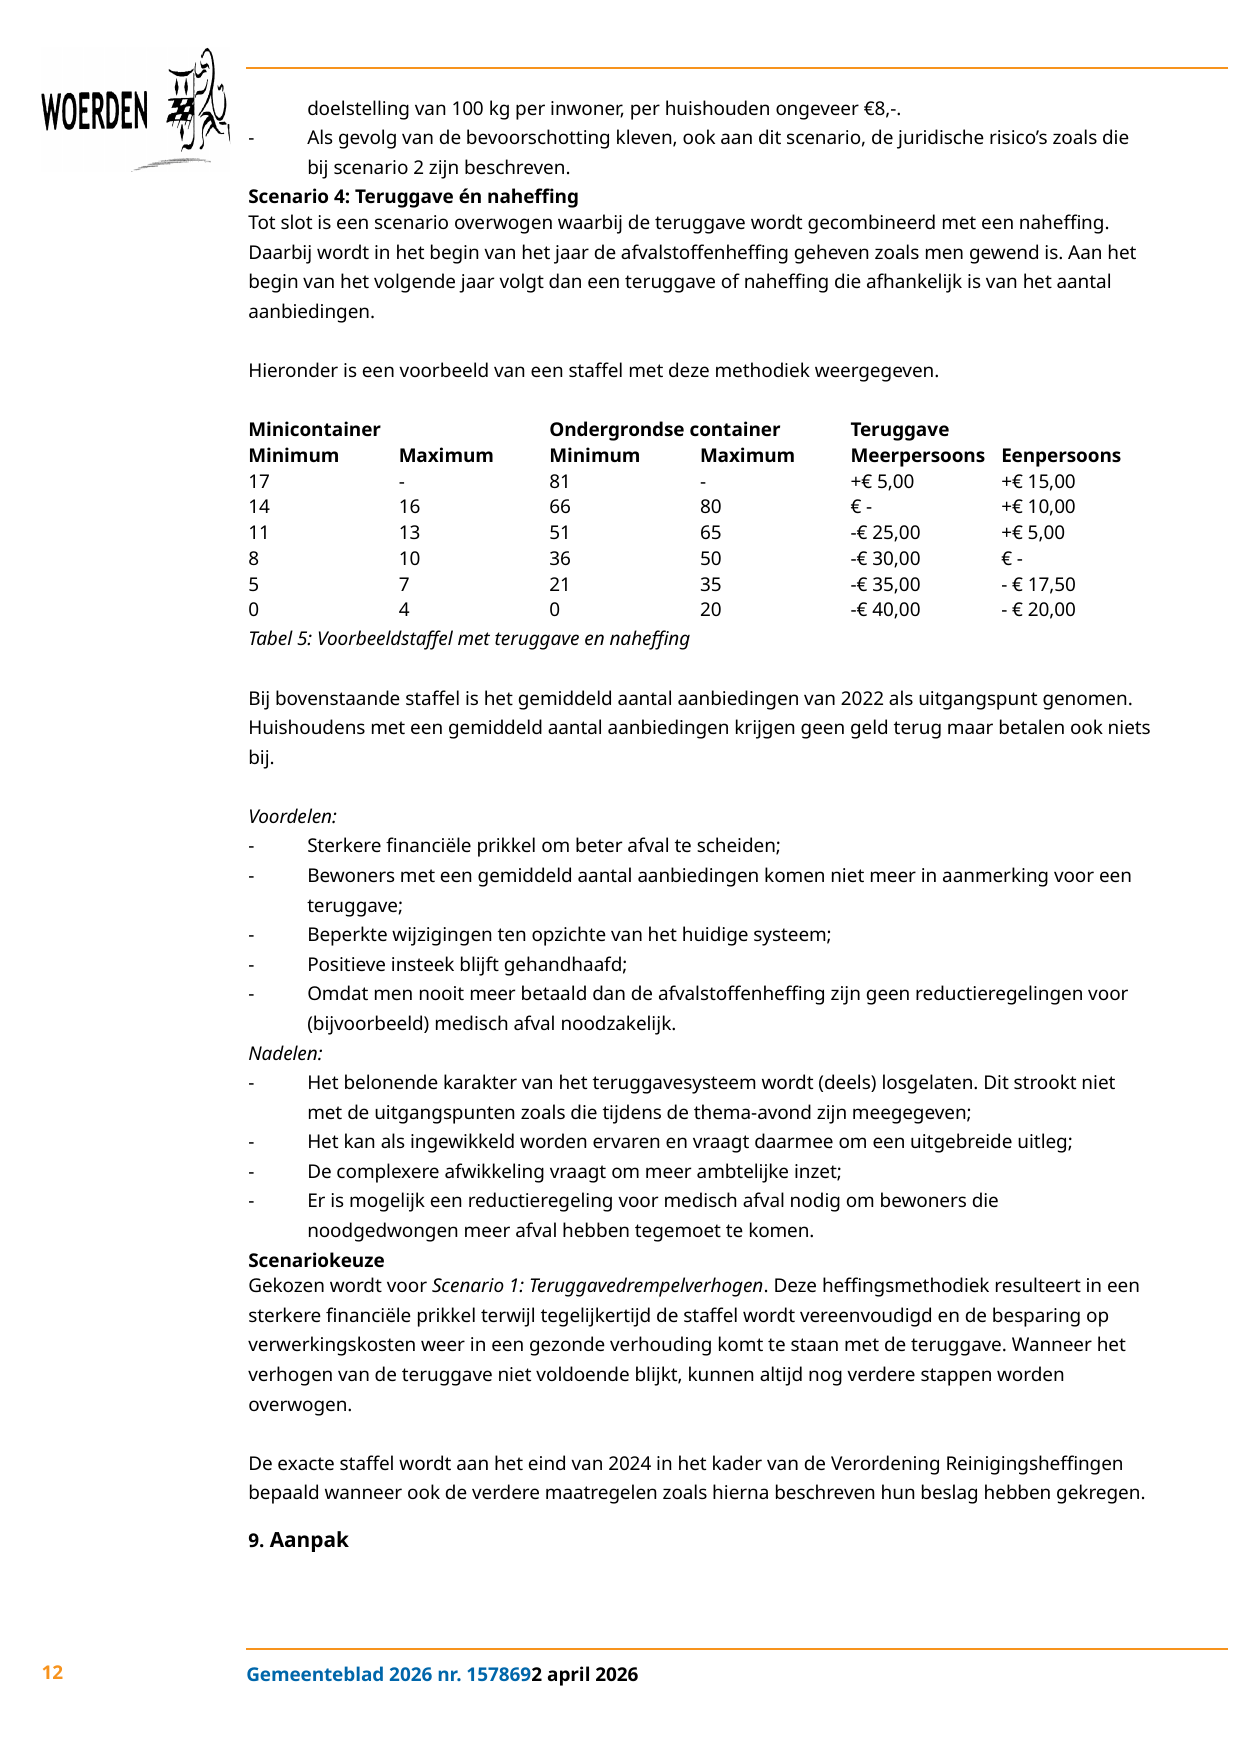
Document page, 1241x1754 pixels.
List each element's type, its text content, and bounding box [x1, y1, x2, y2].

table_cell 20 [700, 597, 850, 622]
table_cell +€ 10,00 [1001, 494, 1152, 519]
table_cell 35 [700, 571, 850, 597]
table_cell Minimum [248, 442, 398, 468]
table_cell 13 [399, 519, 549, 545]
text Tot slot is een scenario overwogen waarbij de teruggave wordt gecombineerd met een naheffing. Daarbij wordt in het begin van het jaar de afvalstoffenheffing geheven zoals men gewend is. Aan het begin van het volgende jaar volgt dan een teruggave of naheffing die afhankelijk is van het aantal aanbiedingen. [248, 209, 1152, 324]
text 9. Aanpak [248, 1525, 1152, 1554]
table_cell Meerpersoons [850, 442, 1001, 468]
text Tabel 5: Voorbeeldstaffel met teruggave en naheffing [248, 626, 1152, 651]
list doelstelling van 100 kg per inwoner, per huishouden ongeveer €8,-. [248, 95, 1152, 121]
table_cell 17 [248, 468, 398, 494]
table_cell Maximum [700, 442, 850, 468]
text De exacte staffel wordt aan het eind van 2024 in het kader van de Verordening Reinigingsheffingen bepaald wanneer ook de verdere maatregelen zoals hierna beschreven hun beslag hebben gekregen. [248, 1450, 1152, 1505]
table_cell 80 [700, 494, 850, 519]
text Scenariokeuze [248, 1247, 1152, 1272]
table_cell -€ 25,00 [850, 519, 1001, 545]
table_cell 50 [700, 545, 850, 571]
table_header Minicontainer [248, 416, 549, 442]
table_cell 10 [399, 545, 549, 571]
table_cell - € 20,00 [1001, 597, 1152, 622]
table_cell -€ 40,00 [850, 597, 1001, 622]
table_cell 51 [549, 519, 700, 545]
list Positieve insteek blijft gehandhaafd; [248, 951, 1152, 977]
table_cell 14 [248, 494, 398, 519]
table_cell 65 [700, 519, 850, 545]
table_cell 81 [549, 468, 700, 494]
text Nadelen: [248, 1040, 1152, 1065]
table_cell 0 [248, 597, 398, 622]
table_cell -€ 35,00 [850, 571, 1001, 597]
table_cell € - [850, 494, 1001, 519]
table_cell 8 [248, 545, 398, 571]
text Gekozen wordt voor Scenario 1: Teruggavedrempelverhogen. Deze heffingsmethodiek resulteert in een sterkere financiële prikkel terwijl tegelijkertijd de staffel wordt vereenvoudigd en de besparing op verwerkingskosten weer in een gezonde verhouding komt te staan met de teruggave. Wanneer het verhogen van de teruggave niet voldoende blijkt, kunnen altijd nog verdere stappen worden overwogen. [248, 1272, 1152, 1417]
table_cell 4 [399, 597, 549, 622]
list Als gevolg van de bevoorschotting kleven, ook aan dit scenario, de juridische risico’s zoals die bij scenario 2 zijn beschreven. [248, 124, 1152, 180]
text Voordelen: [248, 803, 1152, 829]
picture [41, 47, 231, 172]
table_cell 21 [549, 571, 700, 597]
table_header Ondergrondse container [549, 416, 850, 442]
list Er is mogelijk een reductieregeling voor medisch afval nodig om bewoners die noodgedwongen meer afval hebben tegemoet te komen. [248, 1188, 1152, 1243]
table_cell +€ 5,00 [1001, 519, 1152, 545]
table_cell Minimum [549, 442, 700, 468]
table_cell 0 [549, 597, 700, 622]
table_cell Eenpersoons [1001, 442, 1152, 468]
list Omdat men nooit meer betaald dan de afvalstoffenheffing zijn geen reductieregelingen voor (bijvoorbeeld) medisch afval noodzakelijk. [248, 981, 1152, 1036]
text Hieronder is een voorbeeld van een staffel met deze methodiek weergegeven. [248, 357, 1152, 383]
table_cell € - [1001, 545, 1152, 571]
text Bij bovenstaande staffel is het gemiddeld aantal aanbiedingen van 2022 als uitgangspunt genomen. Huishoudens met een gemiddeld aantal aanbiedingen krijgen geen geld terug maar betalen ook niets bij. [248, 685, 1152, 769]
list De complexere afwikkeling vraagt om meer ambtelijke inzet; [248, 1158, 1152, 1184]
table_cell 66 [549, 494, 700, 519]
text Scenario 4: Teruggave én naheffing [248, 183, 1152, 209]
list Het kan als ingewikkeld worden ervaren en vraagt daarmee om een uitgebreide uitleg; [248, 1128, 1152, 1154]
table_cell 7 [399, 571, 549, 597]
list Het belonende karakter van het teruggavesysteem wordt (deels) losgelaten. Dit strookt niet met de uitgangspunten zoals die tijdens de thema-avond zijn meegegeven; [248, 1069, 1152, 1124]
list Beperkte wijzigingen ten opzichte van het huidige systeem; [248, 921, 1152, 947]
table_cell 36 [549, 545, 700, 571]
table_cell +€ 15,00 [1001, 468, 1152, 494]
table_cell 11 [248, 519, 398, 545]
table_cell - [700, 468, 850, 494]
table_cell Maximum [399, 442, 549, 468]
table_cell 5 [248, 571, 398, 597]
table_cell 16 [399, 494, 549, 519]
list Bewoners met een gemiddeld aantal aanbiedingen komen niet meer in aanmerking voor een teruggave; [248, 862, 1152, 917]
table_cell +€ 5,00 [850, 468, 1001, 494]
table_header Teruggave [850, 416, 1152, 442]
table_cell - € 17,50 [1001, 571, 1152, 597]
table_cell -€ 30,00 [850, 545, 1001, 571]
list Sterkere financiële prikkel om beter afval te scheiden; [248, 833, 1152, 858]
table_cell - [399, 468, 549, 494]
